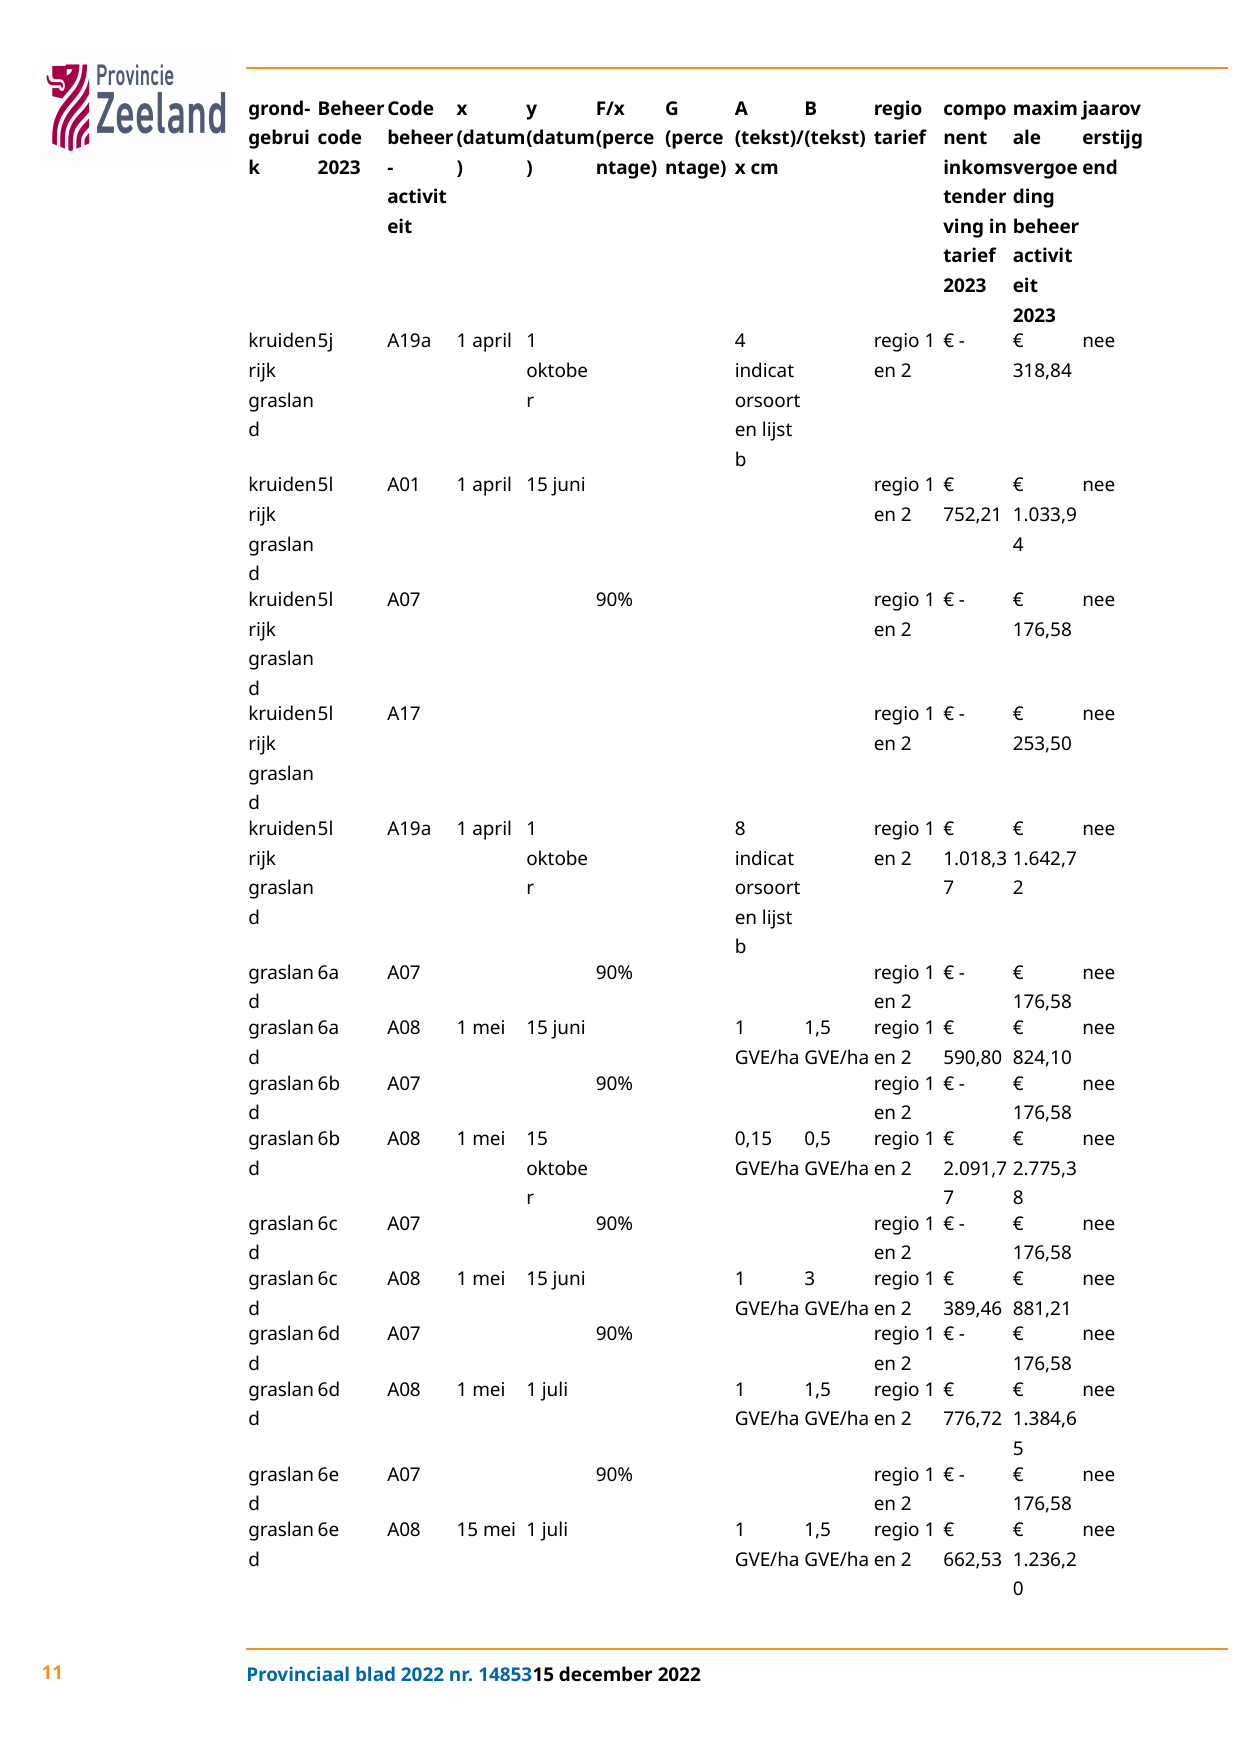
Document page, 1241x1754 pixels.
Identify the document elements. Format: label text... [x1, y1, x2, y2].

table_header x (datum) [456, 95, 526, 328]
table_header y (datum) [526, 95, 596, 328]
table_cell regio 1 en 2 [874, 586, 943, 701]
table_cell regio 1 en 2 [874, 1461, 943, 1516]
table_cell [665, 959, 734, 1014]
table_cell [735, 701, 804, 815]
table_cell € 2.091,77 [943, 1125, 1013, 1210]
picture [41, 47, 231, 172]
table_cell € - [943, 701, 1013, 815]
table_cell A08 [387, 1015, 456, 1070]
table_cell nee [1082, 1516, 1152, 1601]
table_cell nee [1082, 1461, 1152, 1516]
table_cell 5j [318, 328, 387, 472]
table_cell grasland [248, 1015, 317, 1070]
table_cell 6e [318, 1516, 387, 1601]
table_cell nee [1082, 1210, 1152, 1265]
table_cell [665, 1125, 734, 1210]
table_cell € 176,58 [1013, 586, 1082, 701]
table_cell grasland [248, 959, 317, 1014]
table_cell kruidenrijk grasland [248, 586, 317, 701]
table_cell [526, 1461, 596, 1516]
table_cell A08 [387, 1376, 456, 1461]
table_cell € - [943, 586, 1013, 701]
table_cell 6a [318, 959, 387, 1014]
table_cell € 176,58 [1013, 1321, 1082, 1376]
table_cell regio 1 en 2 [874, 1210, 943, 1265]
table_cell regio 1 en 2 [874, 959, 943, 1014]
table_cell A07 [387, 586, 456, 701]
table_cell € 1.384,65 [1013, 1376, 1082, 1461]
table_cell [596, 472, 665, 586]
table_cell 90% [596, 1210, 665, 1265]
table_cell € 752,21 [943, 472, 1013, 586]
table_cell € - [943, 328, 1013, 472]
table_cell A01 [387, 472, 456, 586]
table_cell [665, 701, 734, 815]
table_cell € 389,46 [943, 1265, 1013, 1321]
table_cell grasland [248, 1461, 317, 1516]
table_header B (tekst) [804, 95, 873, 328]
table_cell [456, 1321, 526, 1376]
table_cell A19a [387, 815, 456, 959]
table_cell [735, 1461, 804, 1516]
table_cell 1 GVE/ha [735, 1265, 804, 1321]
table_cell 15 mei [456, 1516, 526, 1601]
table_cell A08 [387, 1265, 456, 1321]
table_cell [804, 1210, 873, 1265]
table_cell regio 1 en 2 [874, 1516, 943, 1601]
table_cell [526, 1210, 596, 1265]
table_cell 15 juni [526, 1015, 596, 1070]
table_header maximale vergoeding beheeractiviteit 2023 [1013, 95, 1082, 328]
table_cell 5l [318, 472, 387, 586]
table_cell € 176,58 [1013, 1210, 1082, 1265]
table_cell 0,15 GVE/ha [735, 1125, 804, 1210]
table_cell 1 april [456, 328, 526, 472]
table_cell [665, 1070, 734, 1125]
table_cell 0,5 GVE/ha [804, 1125, 873, 1210]
table_cell € 2.775,38 [1013, 1125, 1082, 1210]
table_cell nee [1082, 1015, 1152, 1070]
table_cell 6c [318, 1265, 387, 1321]
table_header G (percentage) [665, 95, 734, 328]
table_cell [804, 1461, 873, 1516]
table_cell [456, 1461, 526, 1516]
table_cell 1 mei [456, 1376, 526, 1461]
table_cell kruidenrijk grasland [248, 701, 317, 815]
table_cell 90% [596, 1321, 665, 1376]
table_header jaaroverstijgend [1082, 95, 1152, 328]
table_cell nee [1082, 1376, 1152, 1461]
table_cell € - [943, 1321, 1013, 1376]
table_cell [804, 328, 873, 472]
table_cell grasland [248, 1516, 317, 1601]
table_cell [735, 586, 804, 701]
table_cell 6e [318, 1461, 387, 1516]
table_cell 6b [318, 1125, 387, 1210]
table_cell [596, 328, 665, 472]
table_cell 5l [318, 815, 387, 959]
table_cell [804, 586, 873, 701]
table_cell A07 [387, 959, 456, 1014]
table_header F/x (percentage) [596, 95, 665, 328]
table_cell [665, 472, 734, 586]
table_cell [804, 701, 873, 815]
table_cell [665, 1210, 734, 1265]
table_cell 1 april [456, 472, 526, 586]
table_cell nee [1082, 959, 1152, 1014]
table_cell grasland [248, 1210, 317, 1265]
table_cell € 176,58 [1013, 959, 1082, 1014]
table_cell [804, 1070, 873, 1125]
table_cell 15 juni [526, 472, 596, 586]
table_cell [665, 1321, 734, 1376]
table_cell 90% [596, 586, 665, 701]
table_cell nee [1082, 815, 1152, 959]
table_cell € 176,58 [1013, 1461, 1082, 1516]
table_cell € 318,84 [1013, 328, 1082, 472]
table_cell kruidenrijk grasland [248, 328, 317, 472]
table_cell € 824,10 [1013, 1015, 1082, 1070]
table_cell 5l [318, 586, 387, 701]
table_cell [665, 328, 734, 472]
table_cell 1 GVE/ha [735, 1015, 804, 1070]
table_cell 1 mei [456, 1015, 526, 1070]
table_cell A07 [387, 1461, 456, 1516]
table_cell € - [943, 1461, 1013, 1516]
table_cell A08 [387, 1516, 456, 1601]
table_cell € 253,50 [1013, 701, 1082, 815]
table_cell [526, 586, 596, 701]
table_header regio tarief [874, 95, 943, 328]
table_cell 6c [318, 1210, 387, 1265]
table_header A (tekst)/ x cm [735, 95, 804, 328]
table_cell nee [1082, 701, 1152, 815]
table_cell [735, 1321, 804, 1376]
table_cell A08 [387, 1125, 456, 1210]
table_cell [665, 1376, 734, 1461]
table_cell € 776,72 [943, 1376, 1013, 1461]
table_cell [735, 1210, 804, 1265]
table_cell regio 1 en 2 [874, 1070, 943, 1125]
table_cell 1 juli [526, 1516, 596, 1601]
table_cell [596, 701, 665, 815]
table_cell 90% [596, 1461, 665, 1516]
table_cell 3 GVE/ha [804, 1265, 873, 1321]
table_cell 90% [596, 959, 665, 1014]
table_cell 6d [318, 1376, 387, 1461]
table_cell regio 1 en 2 [874, 701, 943, 815]
table_cell grasland [248, 1125, 317, 1210]
table_cell kruidenrijk grasland [248, 815, 317, 959]
table_cell regio 1 en 2 [874, 1321, 943, 1376]
table_cell € 590,80 [943, 1015, 1013, 1070]
table_cell 1,5 GVE/ha [804, 1376, 873, 1461]
table_cell [804, 1321, 873, 1376]
table_cell € 1.018,37 [943, 815, 1013, 959]
table_cell 1 GVE/ha [735, 1516, 804, 1601]
table_cell [735, 959, 804, 1014]
table_cell 8 indicatorsoorten lijst b [735, 815, 804, 959]
table_cell [665, 586, 734, 701]
table_cell [456, 586, 526, 701]
table_cell [804, 472, 873, 586]
table_cell € 1.642,72 [1013, 815, 1082, 959]
table_cell nee [1082, 1321, 1152, 1376]
table_cell 4 indicatorsoorten lijst b [735, 328, 804, 472]
table_cell regio 1 en 2 [874, 472, 943, 586]
table_cell [456, 959, 526, 1014]
table_cell [665, 1516, 734, 1601]
table_header component inkomstenderving in tarief 2023 [943, 95, 1013, 328]
table_cell nee [1082, 1265, 1152, 1321]
table_cell 1 oktober [526, 328, 596, 472]
table_header Code beheer-activiteit [387, 95, 456, 328]
table_cell 1 GVE/ha [735, 1376, 804, 1461]
table_cell 1 juli [526, 1376, 596, 1461]
table_cell grasland [248, 1376, 317, 1461]
table_cell 15 oktober [526, 1125, 596, 1210]
table_cell 6b [318, 1070, 387, 1125]
table_cell € 176,58 [1013, 1070, 1082, 1125]
table_cell A07 [387, 1210, 456, 1265]
table_cell [804, 959, 873, 1014]
table_cell [596, 815, 665, 959]
table_cell A17 [387, 701, 456, 815]
table_cell regio 1 en 2 [874, 1376, 943, 1461]
table_cell nee [1082, 1125, 1152, 1210]
table_cell grasland [248, 1321, 317, 1376]
table_cell grasland [248, 1265, 317, 1321]
table_cell [526, 1321, 596, 1376]
table_cell [596, 1265, 665, 1321]
table_cell [665, 1015, 734, 1070]
table_cell regio 1 en 2 [874, 1265, 943, 1321]
table_cell [735, 1070, 804, 1125]
table_cell 6a [318, 1015, 387, 1070]
table_cell [596, 1125, 665, 1210]
table_cell [526, 1070, 596, 1125]
table_cell A07 [387, 1321, 456, 1376]
table_cell nee [1082, 586, 1152, 701]
table_cell regio 1 en 2 [874, 1015, 943, 1070]
table_cell 1 oktober [526, 815, 596, 959]
table_cell nee [1082, 328, 1152, 472]
table_cell [456, 1070, 526, 1125]
table_cell [735, 472, 804, 586]
table_cell [456, 1210, 526, 1265]
table_cell [665, 1265, 734, 1321]
table_cell € - [943, 1070, 1013, 1125]
table_cell € 881,21 [1013, 1265, 1082, 1321]
table_cell € 1.236,20 [1013, 1516, 1082, 1601]
table_cell € - [943, 959, 1013, 1014]
table_cell 90% [596, 1070, 665, 1125]
table_cell regio 1 en 2 [874, 1125, 943, 1210]
table_cell [526, 959, 596, 1014]
table_cell [596, 1516, 665, 1601]
table_cell grasland [248, 1070, 317, 1125]
table_cell [596, 1015, 665, 1070]
table_cell 6d [318, 1321, 387, 1376]
table_cell regio 1 en 2 [874, 815, 943, 959]
table_cell A19a [387, 328, 456, 472]
table_cell 1 mei [456, 1125, 526, 1210]
table_cell 1 mei [456, 1265, 526, 1321]
table_header grond-gebruik [248, 95, 317, 328]
table_cell regio 1 en 2 [874, 328, 943, 472]
table_cell nee [1082, 472, 1152, 586]
table_cell € - [943, 1210, 1013, 1265]
table_cell 1,5 GVE/ha [804, 1015, 873, 1070]
table_cell 1,5 GVE/ha [804, 1516, 873, 1601]
table_cell [665, 1461, 734, 1516]
table_cell kruidenrijk grasland [248, 472, 317, 586]
table_cell [804, 815, 873, 959]
table_cell 1 april [456, 815, 526, 959]
table_cell 15 juni [526, 1265, 596, 1321]
table_cell € 662,53 [943, 1516, 1013, 1601]
table_cell [456, 701, 526, 815]
table_cell € 1.033,94 [1013, 472, 1082, 586]
table_header Beheer code 2023 [318, 95, 387, 328]
table_cell 5l [318, 701, 387, 815]
table_cell A07 [387, 1070, 456, 1125]
table_cell nee [1082, 1070, 1152, 1125]
table_cell [665, 815, 734, 959]
table_cell [596, 1376, 665, 1461]
table_cell [526, 701, 596, 815]
